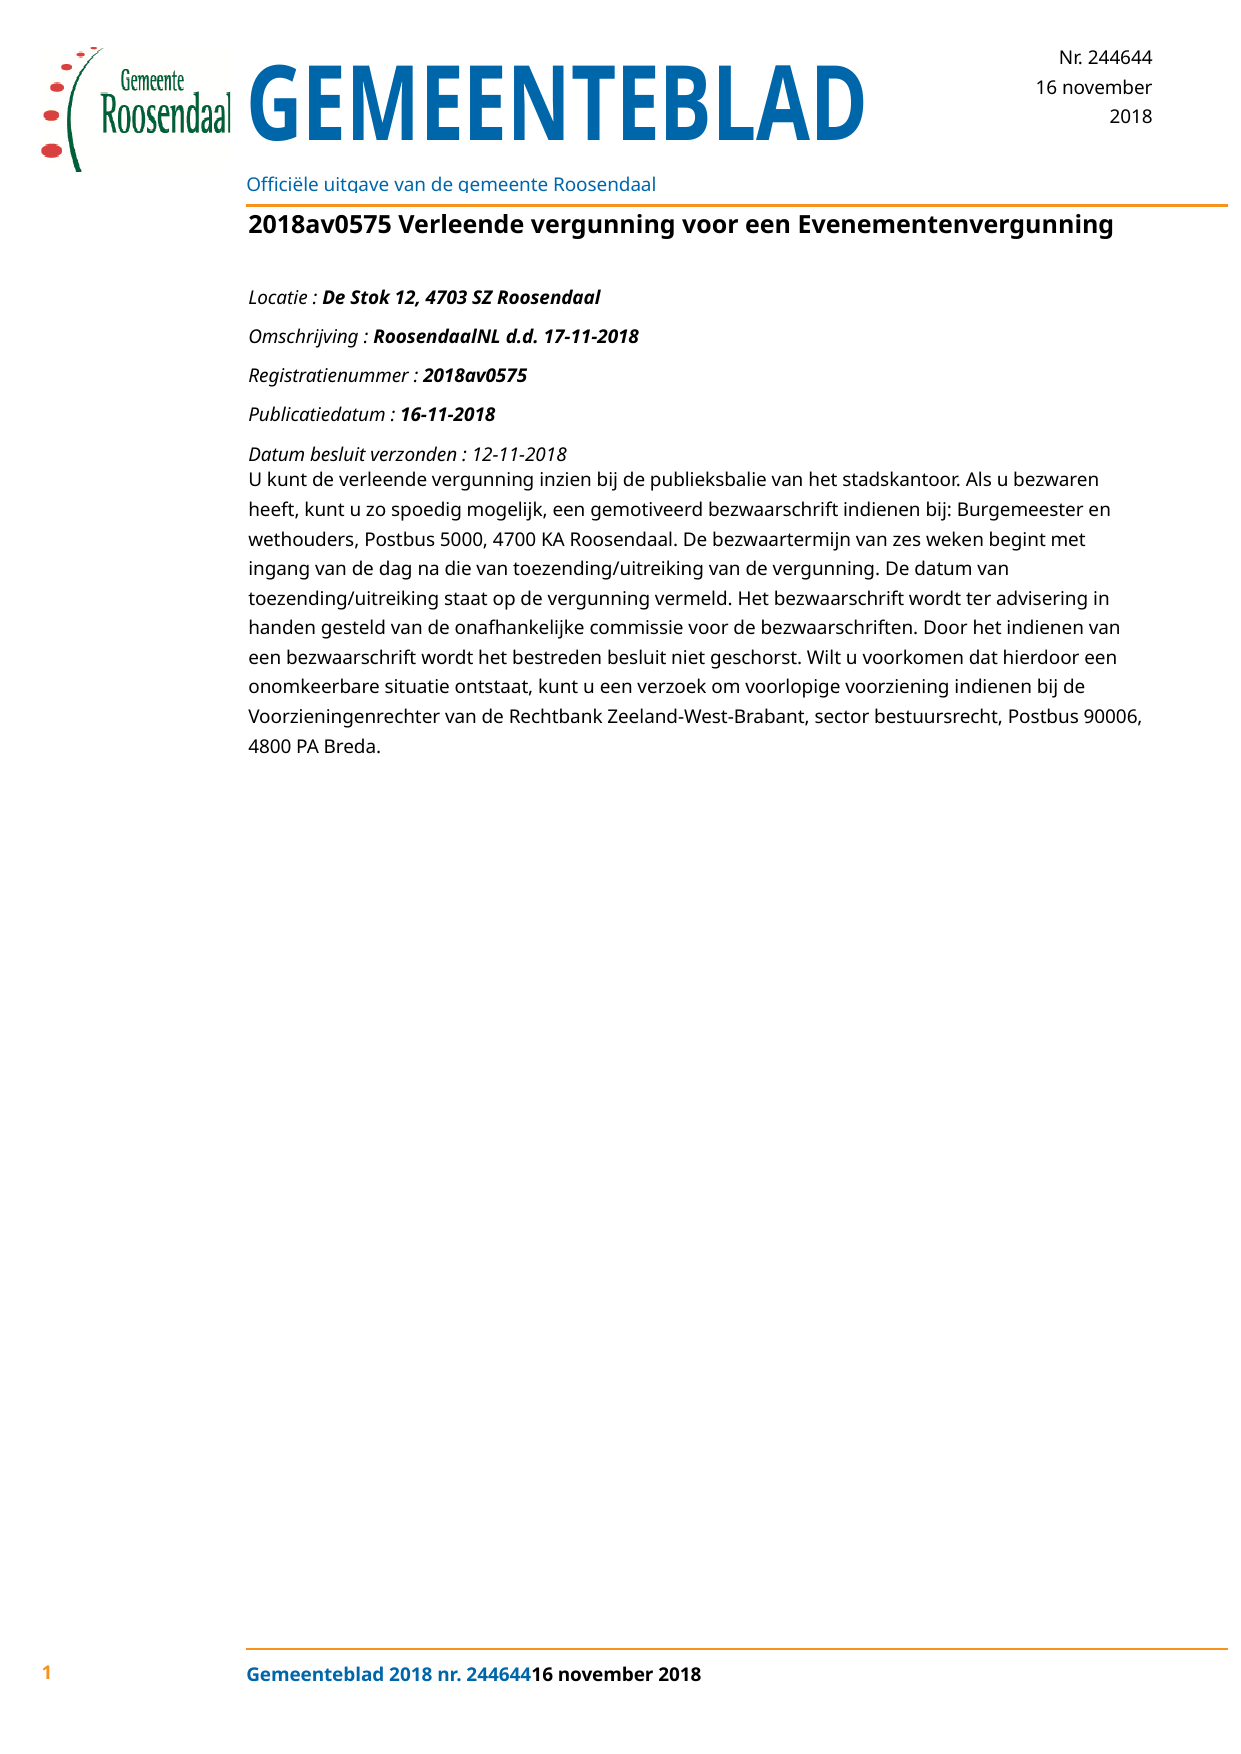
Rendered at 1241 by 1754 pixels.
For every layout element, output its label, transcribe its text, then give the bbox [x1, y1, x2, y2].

text Locatie : De Stok 12, 4703 SZ Roosendaal [248, 284, 1152, 309]
text U kunt de verleende vergunning inzien bij de publieksbalie van het stadskantoor. Als u bezwaren heeft, kunt u zo spoedig mogelijk, een gemotiveerd bezwaarschrift indienen bij: Burgemeester en wethouders, Postbus 5000, 4700 KA Roosendaal. De bezwaartermijn van zes weken begint met ingang van de dag na die van toezending/uitreiking van de vergunning. De datum van toezending/uitreiking staat op de vergunning vermeld. Het bezwaarschrift wordt ter advisering in handen gesteld van de onafhankelijke commissie voor de bezwaarschriften. Door het indienen van een bezwaarschrift wordt het bestreden besluit niet geschorst. Wilt u voorkomen dat hierdoor een onomkeerbare situatie ontstaat, kunt u een verzoek om voorlopige voorziening indienen bij de Voorzieningenrechter van de Rechtbank Zeeland-West-Brabant, sector bestuursrecht, Postbus 90006, 4800 PA Breda. [248, 467, 1152, 759]
text Publicatiedatum : 16-11-2018 [248, 402, 1152, 427]
text Datum besluit verzonden : 12-11-2018 [248, 441, 1152, 467]
text 2018av0575 Verleende vergunning voor een Evenementenvergunning [248, 207, 1152, 241]
text Omschrijving : RoosendaalNL d.d. 17-11-2018 [248, 323, 1152, 349]
picture [41, 47, 231, 172]
text Registratienummer : 2018av0575 [248, 362, 1152, 388]
